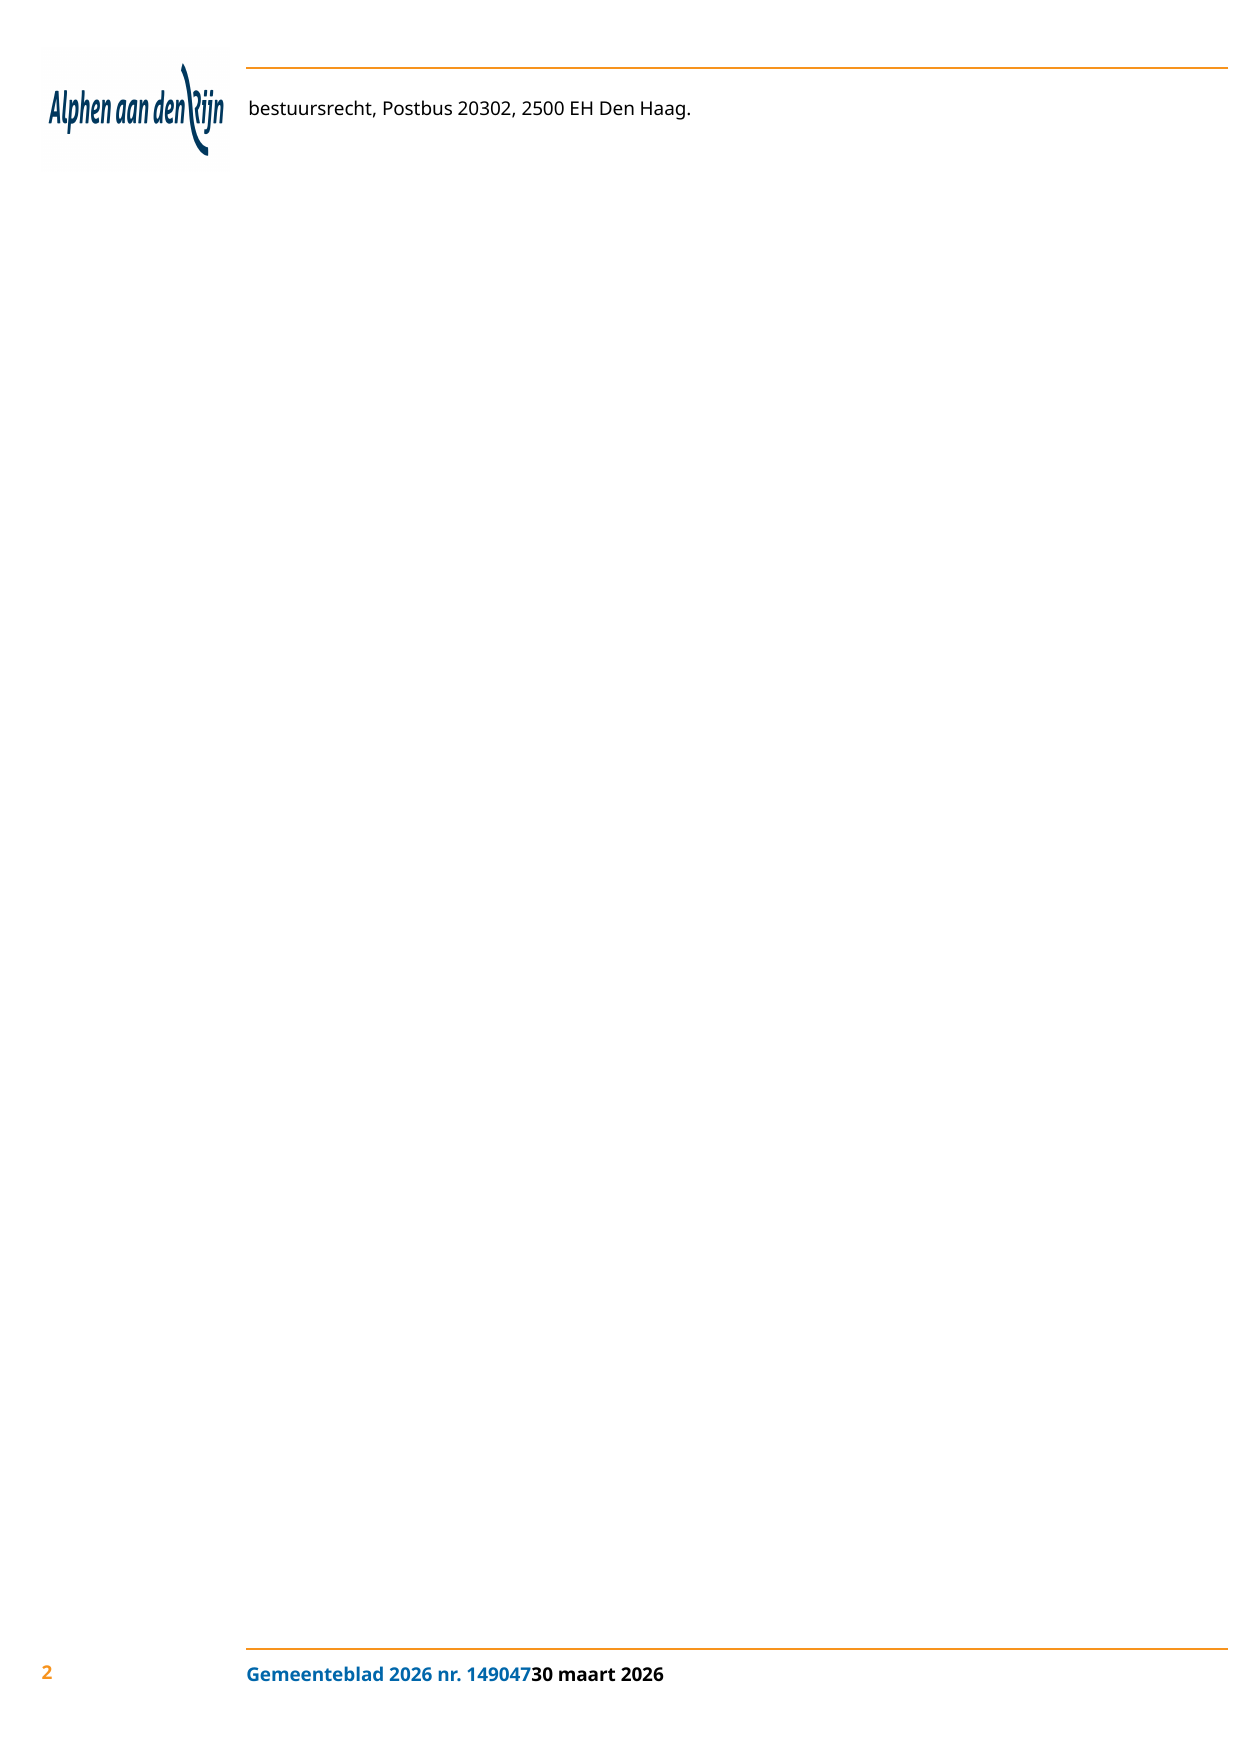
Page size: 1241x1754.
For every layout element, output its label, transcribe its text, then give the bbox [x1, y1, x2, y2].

text bestuursrecht, Postbus 20302, 2500 EH Den Haag. [248, 95, 1152, 121]
picture [41, 47, 231, 172]
